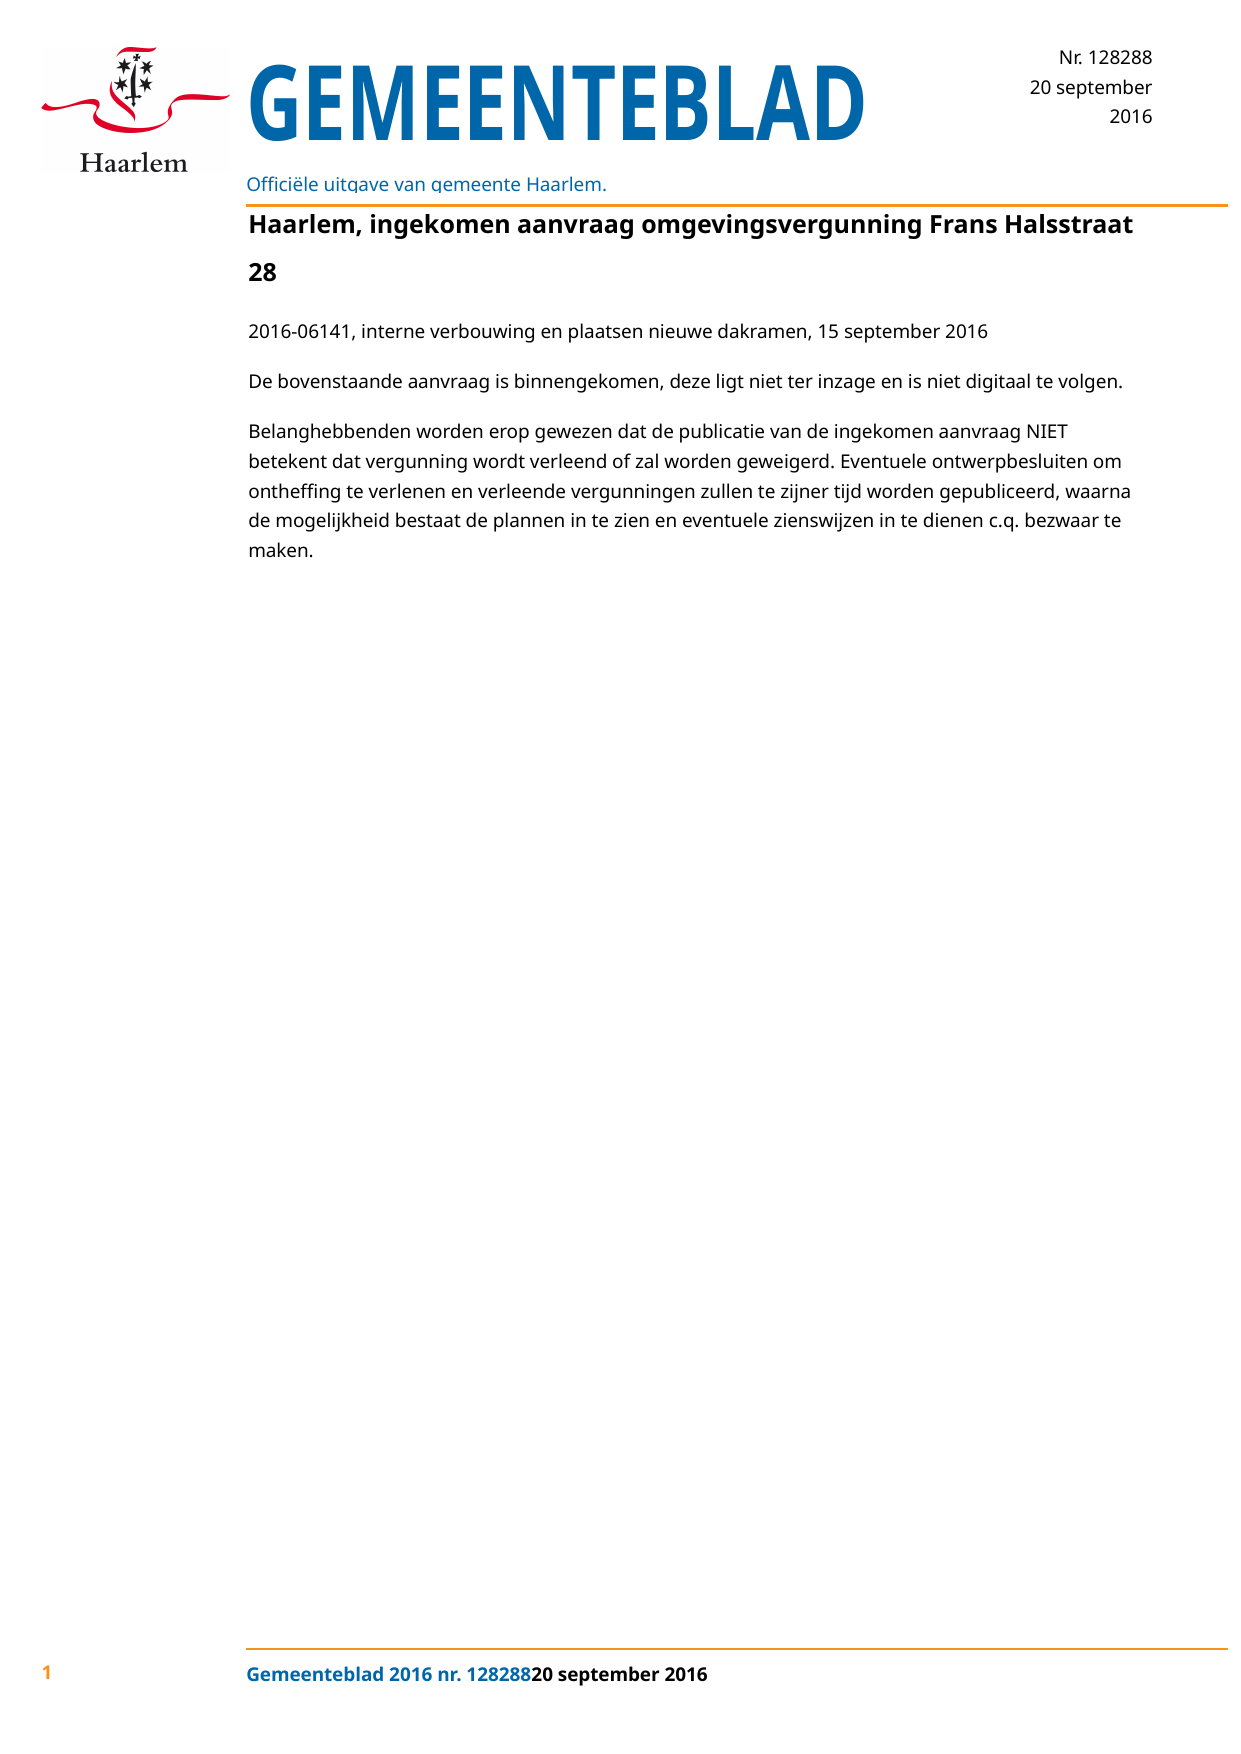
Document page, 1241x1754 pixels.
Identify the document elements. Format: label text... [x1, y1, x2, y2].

text De bovenstaande aanvraag is binnengekomen, deze ligt niet ter inzage en is niet digitaal te volgen. [248, 368, 1152, 394]
text Haarlem, ingekomen aanvraag omgevingsvergunning Frans Halsstraat 28 [248, 207, 1152, 288]
text Belanghebbenden worden erop gewezen dat de publicatie van de ingekomen aanvraag NIET betekent dat vergunning wordt verleend of zal worden geweigerd. Eventuele ontwerpbesluiten om ontheffing te verlenen en verleende vergunningen zullen te zijner tijd worden gepubliceerd, waarna de mogelijkheid bestaat de plannen in te zien en eventuele zienswijzen in te dienen c.q. bezwaar te maken. [248, 419, 1152, 563]
text 2016-06141, interne verbouwing en plaatsen nieuwe dakramen, 15 september 2016 [248, 318, 1152, 344]
picture [41, 47, 231, 172]
